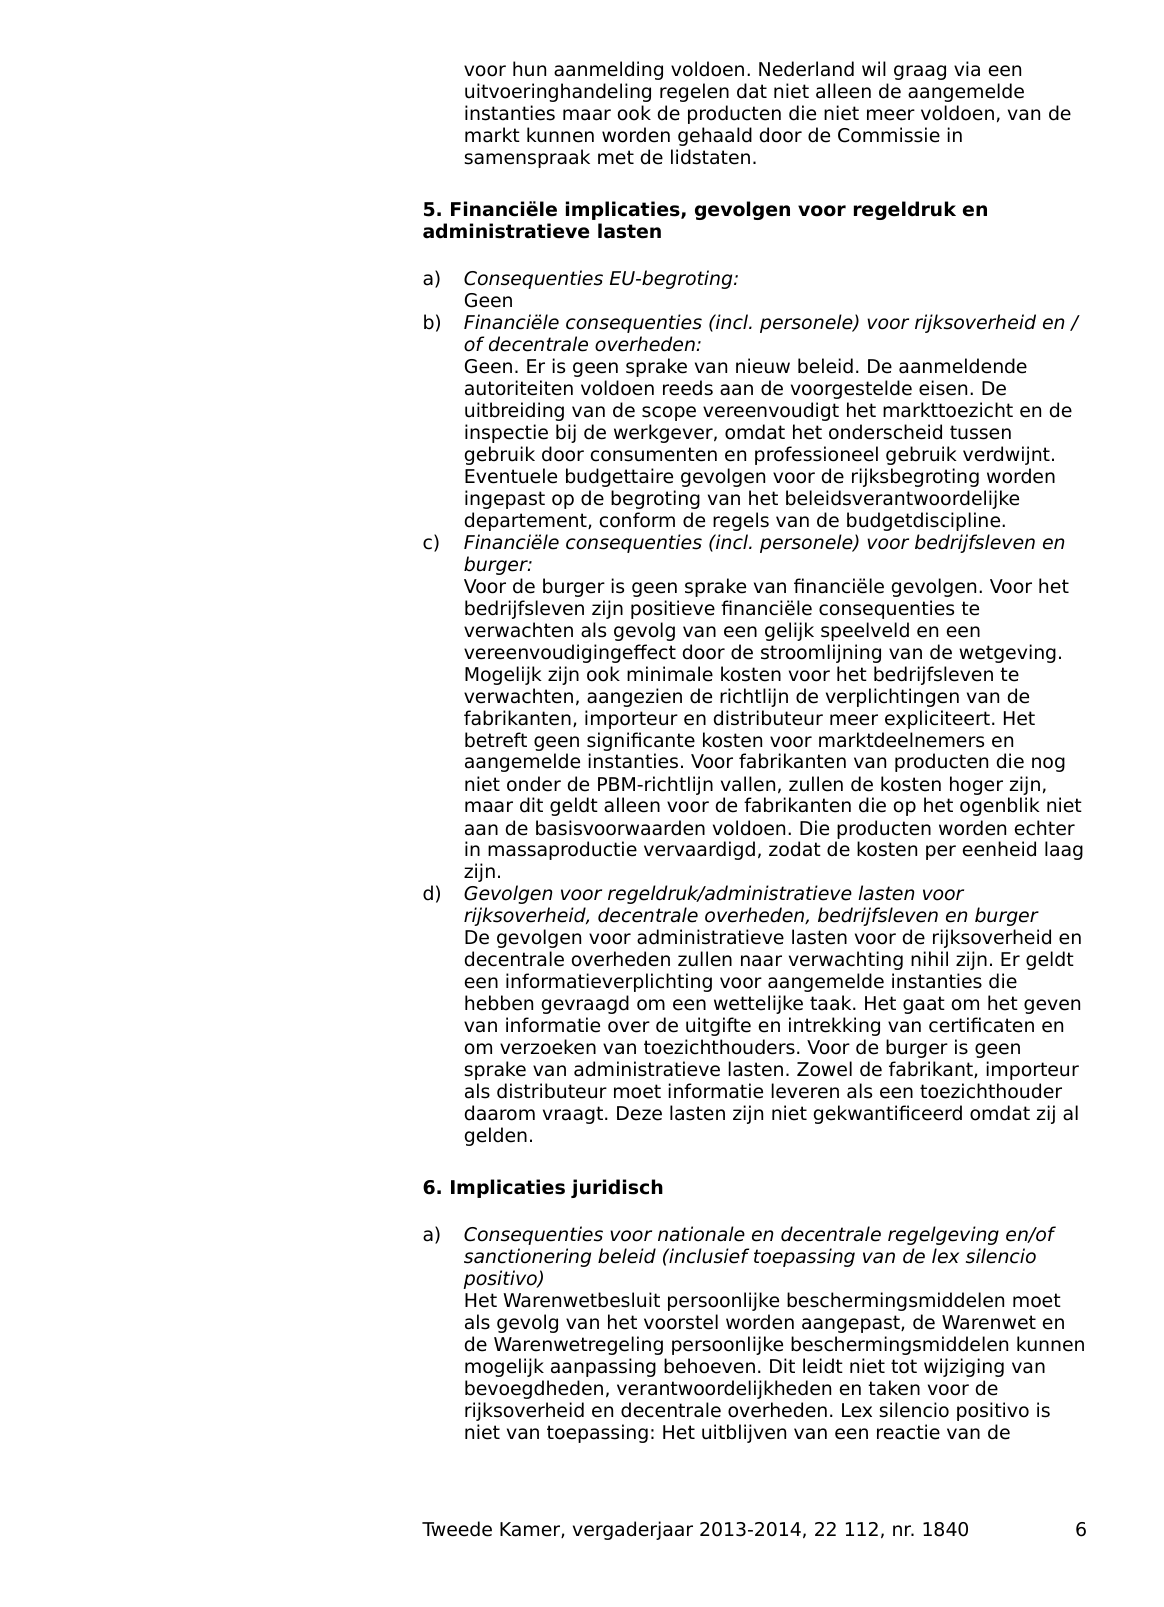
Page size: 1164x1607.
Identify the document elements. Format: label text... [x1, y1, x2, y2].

text a) Consequenties voor nationale en decentrale regelgeving en/of sanctionering beleid (inclusief toepassing van de lex silencio positivo) [422, 1224, 1087, 1290]
text Het Warenwetbesluit persoonlijke beschermingsmiddelen moet als gevolg van het voorstel worden aangepast, de Warenwet en de Warenwetregeling persoonlijke beschermingsmiddelen kunnen mogelijk aanpassing behoeven. Dit leidt niet tot wijziging van bevoegdheden, verantwoordelijkheden en taken voor de rijksoverheid en decentrale overheden. Lex silencio positivo is niet van toepassing: Het uitblijven van een reactie van de [464, 1290, 1087, 1444]
text voor hun aanmelding voldoen. Nederland wil graag via een uitvoeringhandeling regelen dat niet alleen de aangemelde instanties maar ook de producten die niet meer voldoen, van de markt kunnen worden gehaald door de Commissie in samenspraak met de lidstaten. [422, 59, 1087, 169]
text De gevolgen voor administratieve lasten voor de rijksoverheid en decentrale overheden zullen naar verwachting nihil zijn. Er geldt een informatieverplichting voor aangemelde instanties die hebben gevraagd om een wettelijke taak. Het gaat om het geven van informatie over de uitgifte en intrekking van certificaten en om verzoeken van toezichthouders. Voor de burger is geen sprake van administratieve lasten. Zowel de fabrikant, importeur als distributeur moet informatie leveren als een toezichthouder daarom vraagt. Deze lasten zijn niet gekwantificeerd omdat zij al gelden. [464, 927, 1087, 1147]
text c) Financiële consequenties (incl. personele) voor bedrijfsleven en burger: [422, 532, 1087, 576]
text Geen [464, 290, 1087, 312]
subtitle 5. Financiële implicaties, gevolgen voor regeldruk en administratieve lasten [422, 199, 1087, 243]
subtitle 6. Implicaties juridisch [422, 1177, 1087, 1199]
text a) Consequenties EU-begroting: [422, 268, 1087, 290]
text Voor de burger is geen sprake van financiële gevolgen. Voor het bedrijfsleven zijn positieve financiële consequenties te verwachten als gevolg van een gelijk speelveld en een vereenvoudigingeffect door de stroomlijning van de wetgeving. Mogelijk zijn ook minimale kosten voor het bedrijfsleven te verwachten, aangezien de richtlijn de verplichtingen van de fabrikanten, importeur en distributeur meer expliciteert. Het betreft geen significante kosten voor marktdeelnemers en aangemelde instanties. Voor fabrikanten van producten die nog niet onder de PBM-richtlijn vallen, zullen de kosten hoger zijn, maar dit geldt alleen voor de fabrikanten die op het ogenblik niet aan de basisvoorwaarden voldoen. Die producten worden echter in massaproductie vervaardigd, zodat de kosten per eenheid laag zijn. [464, 576, 1087, 883]
text Geen. Er is geen sprake van nieuw beleid. De aanmeldende autoriteiten voldoen reeds aan de voorgestelde eisen. De uitbreiding van de scope vereenvoudigt het markttoezicht en de inspectie bij de werkgever, omdat het onderscheid tussen gebruik door consumenten en professioneel gebruik verdwijnt. Eventuele budgettaire gevolgen voor de rijksbegroting worden ingepast op de begroting van het beleidsverantwoordelijke departement, conform de regels van de budgetdiscipline. [464, 356, 1087, 532]
text b) Financiële consequenties (incl. personele) voor rijksoverheid en / of decentrale overheden: [422, 312, 1087, 356]
text d) Gevolgen voor regeldruk/administratieve lasten voor rijksoverheid, decentrale overheden, bedrijfsleven en burger [422, 883, 1087, 927]
